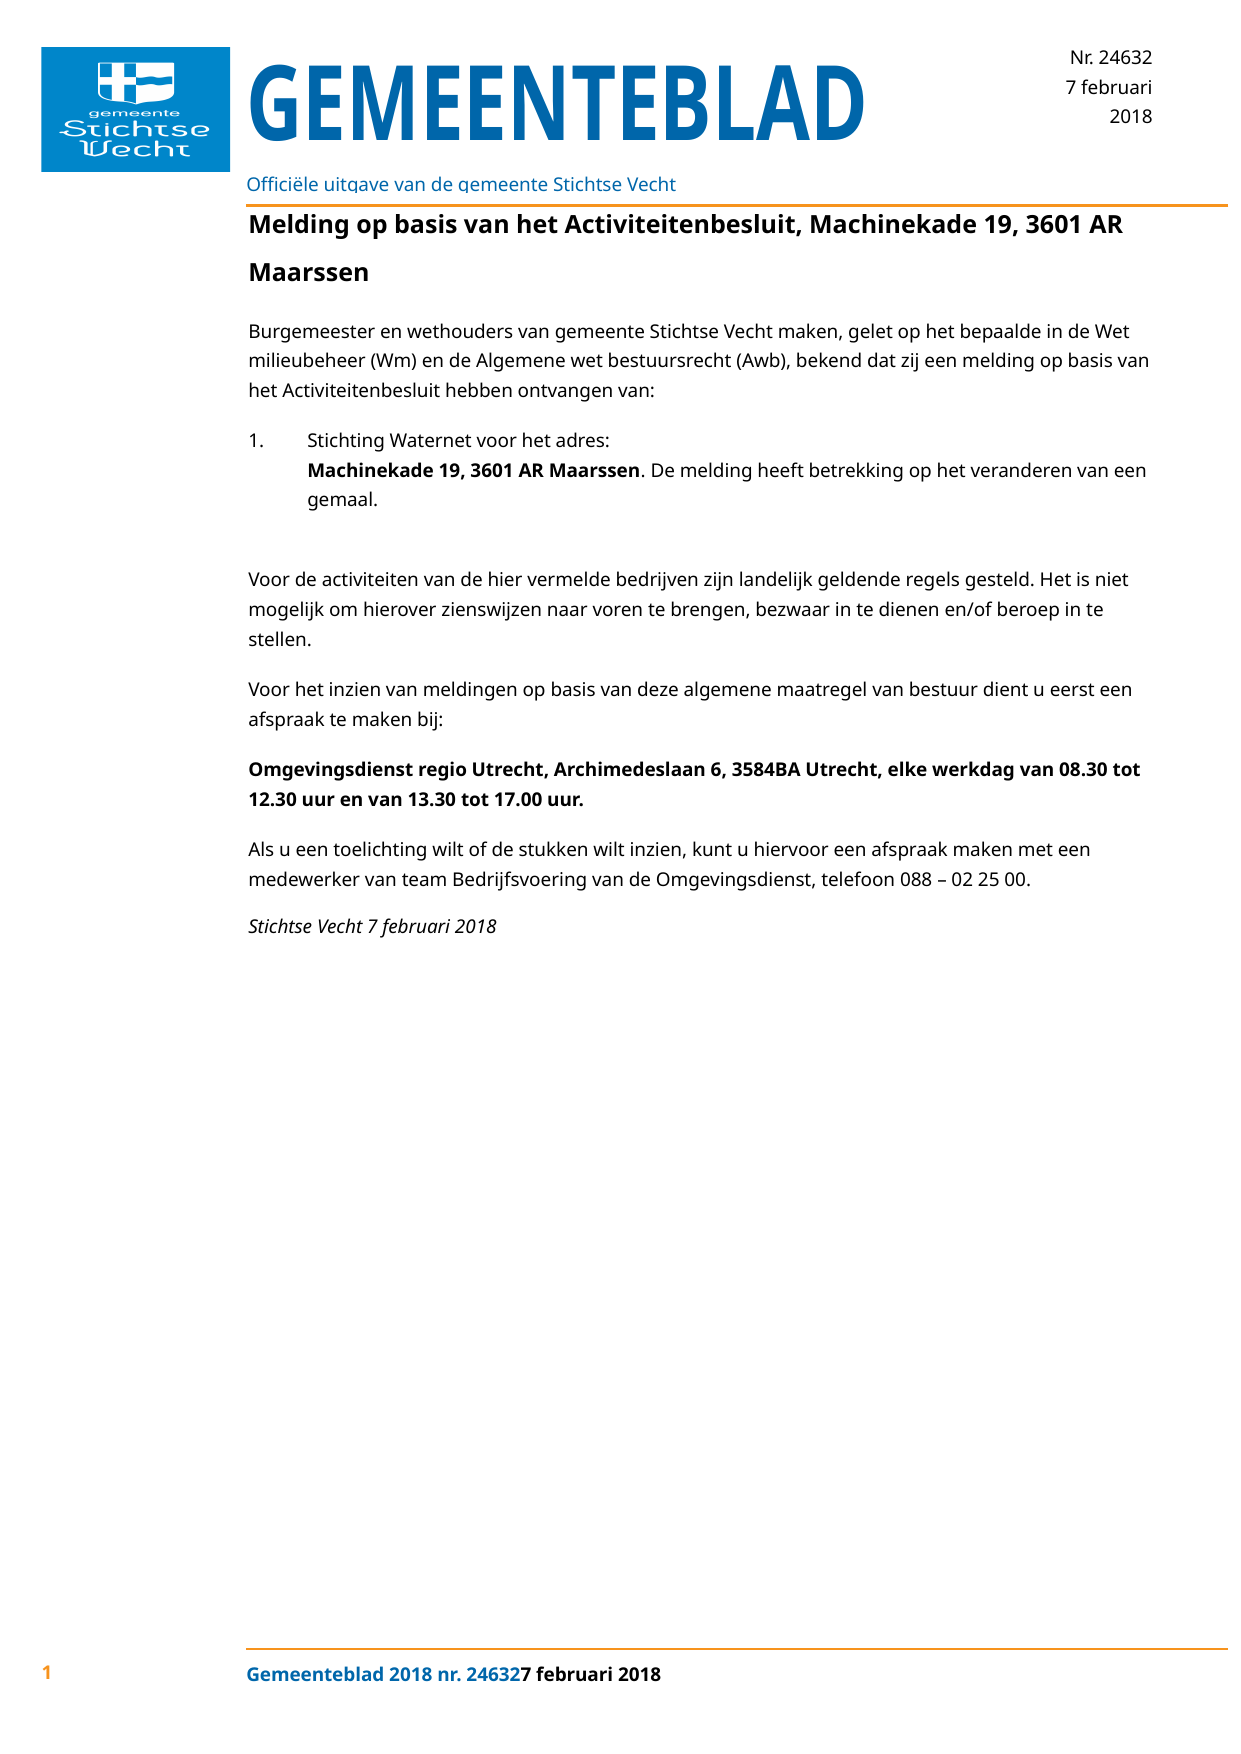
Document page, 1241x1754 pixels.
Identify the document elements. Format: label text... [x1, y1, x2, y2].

picture [137, 63, 174, 103]
text Melding op basis van het Activiteitenbesluit, Machinekade 19, 3601 AR Maarssen [248, 207, 1152, 288]
text Stichtse Vecht 7 februari 2018 [248, 914, 1152, 939]
text Burgemeester en wethouders van gemeente Stichtse Vecht maken, gelet op het bepaalde in de Wet milieubeheer (Wm) en de Algemene wet bestuursrecht (Awb), bekend dat zij een melding op basis van het Activiteitenbesluit hebben ontvangen van: [248, 318, 1152, 403]
text Voor het inzien van meldingen op basis van deze algemene maatregel van bestuur dient u eerst een afspraak te maken bij: [248, 676, 1152, 732]
text Als u een toelichting wilt of de stukken wilt inzien, kunt u hiervoor een afspraak maken met een medewerker van team Bedrijfsvoering van de Omgevingsdienst, telefoon 088 – 02 25 00. [248, 836, 1152, 892]
picture [99, 63, 135, 101]
text Voor de activiteiten van de hier vermelde bedrijven zijn landelijk geldende regels gesteld. Het is niet mogelijk om hierover zienswijzen naar voren te brengen, bezwaar in te dienen en/of beroep in te stellen. [248, 567, 1152, 652]
list Stichting Waternet voor het adres: [248, 427, 1152, 453]
text Omgevingsdienst regio Utrecht, Archimedeslaan 6, 3584BA Utrecht, elke werkdag van 08.30 tot 12.30 uur en van 13.30 tot 17.00 uur. [248, 756, 1152, 812]
list Machinekade 19, 3601 AR Maarssen. De melding heeft betrekking op het veranderen van een gemaal. [248, 457, 1152, 512]
